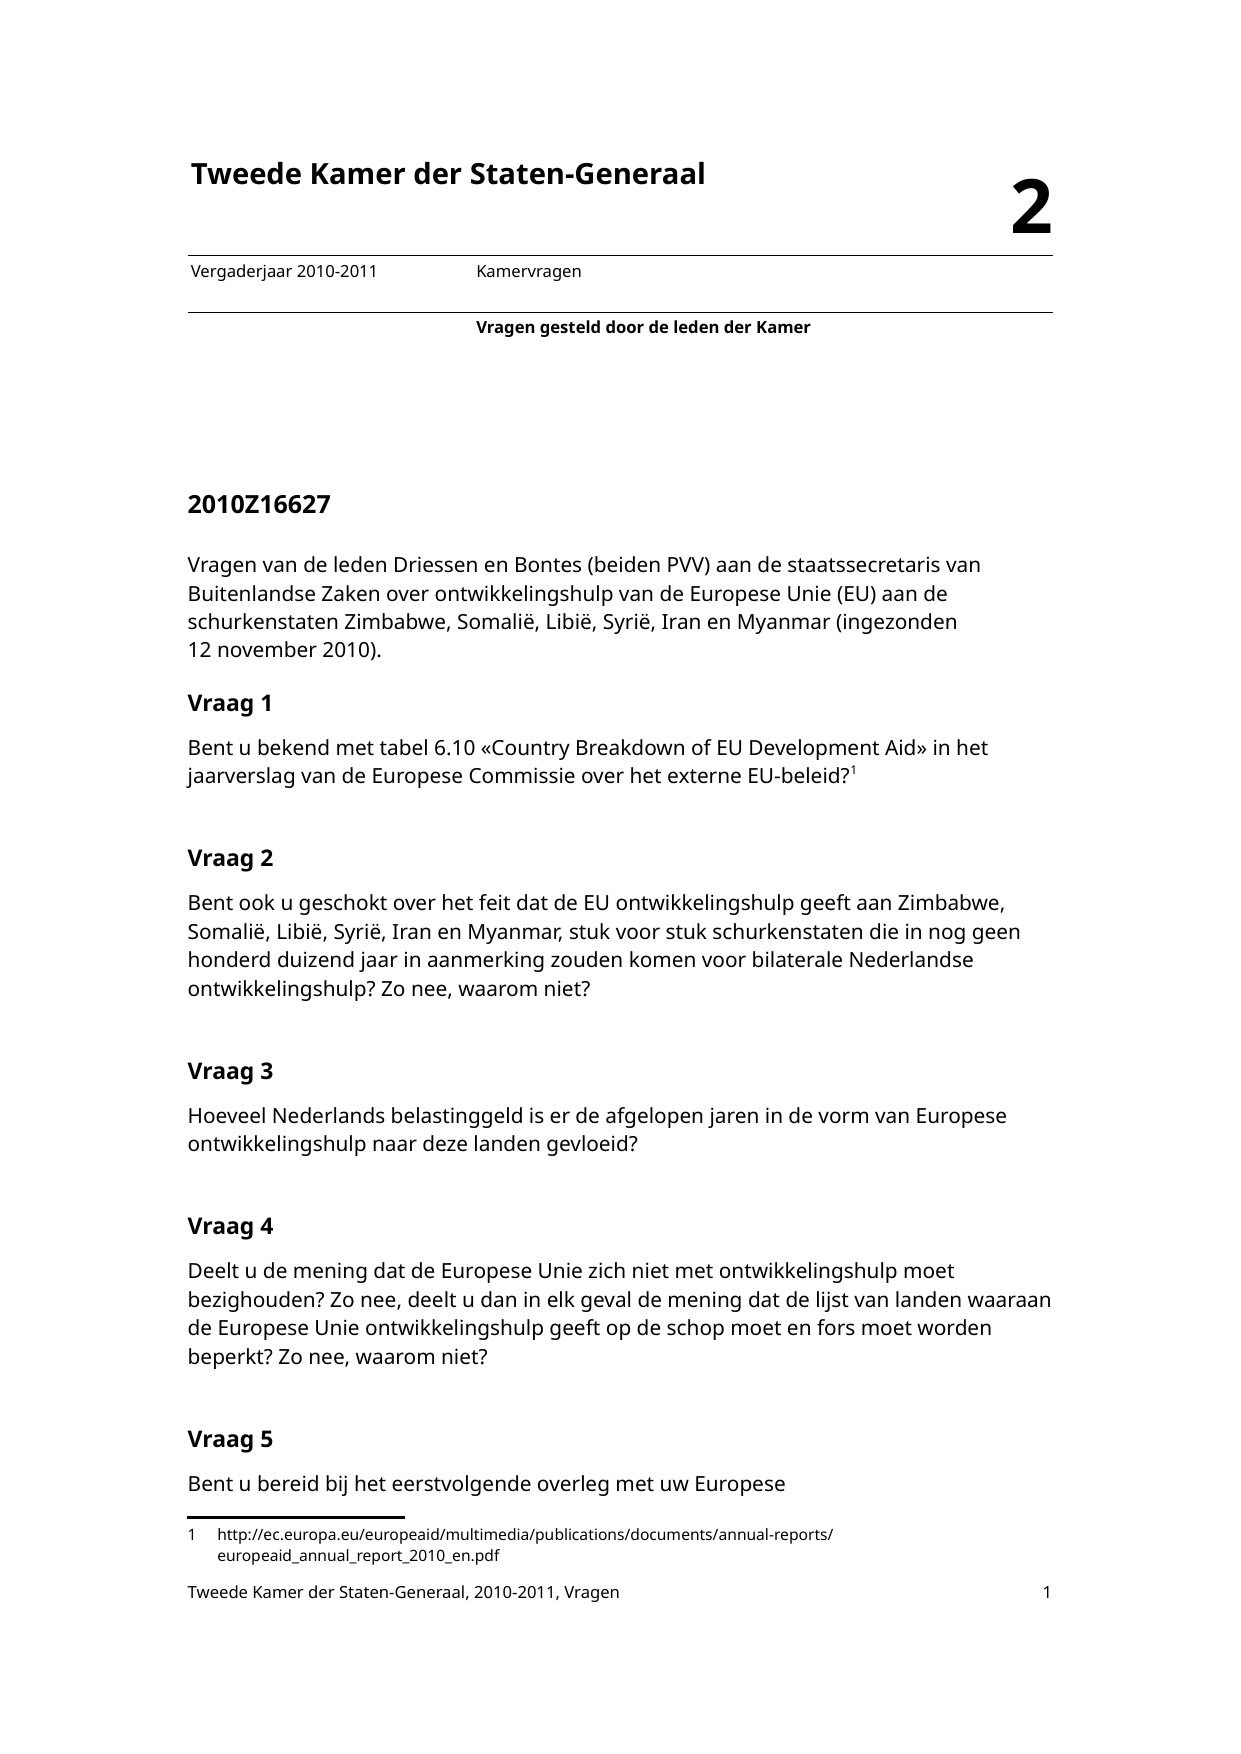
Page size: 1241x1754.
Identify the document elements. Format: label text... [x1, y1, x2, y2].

subtitle Vraag 1 [187, 687, 1053, 718]
subtitle Vraag 3 [187, 1055, 1053, 1086]
text Vragen van de leden Driessen en Bontes (beiden PVV) aan de staatssecretaris van Buitenlandse Zaken over ontwikkelingshulp van de Europese Unie (EU) aan de schurkenstaten Zimbabwe, Somalië, Libië, Syrië, Iran en Myanmar (ingezonden 12 november 2010). [187, 550, 1053, 664]
table_cell Kamervragen [473, 256, 1053, 312]
text Bent u bereid bij het eerstvolgende overleg met uw Europese [187, 1469, 1053, 1497]
text Hoeveel Nederlands belastinggeld is er de afgelopen jaren in de vorm van Europese ontwikkelingshulp naar deze landen gevloeid? [187, 1101, 1053, 1158]
text 2010Z16627 [187, 487, 1053, 521]
text Bent u bekend met tabel 6.10 «Country Breakdown of EU Development Aid» in het jaarverslag van de Europese Commissie over het externe EU-beleid? [187, 733, 1053, 790]
table_cell Vragen gesteld door de leden der Kamer [473, 313, 1053, 339]
subtitle Vraag 4 [187, 1210, 1053, 1242]
table_header 2 [880, 150, 1053, 255]
table_cell [188, 313, 473, 339]
text Bent ook u geschokt over het feit dat de EU ontwikkelingshulp geeft aan Zimbabwe, Somalië, Libië, Syrië, Iran en Myanmar, stuk voor stuk schurkenstaten die in nog geen honderd duizend jaar in aanmerking zouden komen voor bilaterale Nederlandse ontwikkelingshulp? Zo nee, waarom niet? [187, 888, 1053, 1002]
subtitle Vraag 5 [187, 1423, 1053, 1454]
text http://ec.europa.eu/europeaid/multimedia/publications/documents/annual-reports/europeaid_annual_report_2010_en.pdf [187, 1509, 1053, 1566]
table_header Tweede Kamer der Staten-Generaal [188, 150, 879, 255]
table_cell Vergaderjaar 2010-2011 [188, 256, 473, 312]
text Deelt u de mening dat de Europese Unie zich niet met ontwikkelingshulp moet bezighouden? Zo nee, deelt u dan in elk geval de mening dat de lijst van landen waaraan de Europese Unie ontwikkelingshulp geeft op de schop moet en fors moet worden beperkt? Zo nee, waarom niet? [187, 1257, 1053, 1370]
subtitle Vraag 2 [187, 842, 1053, 873]
